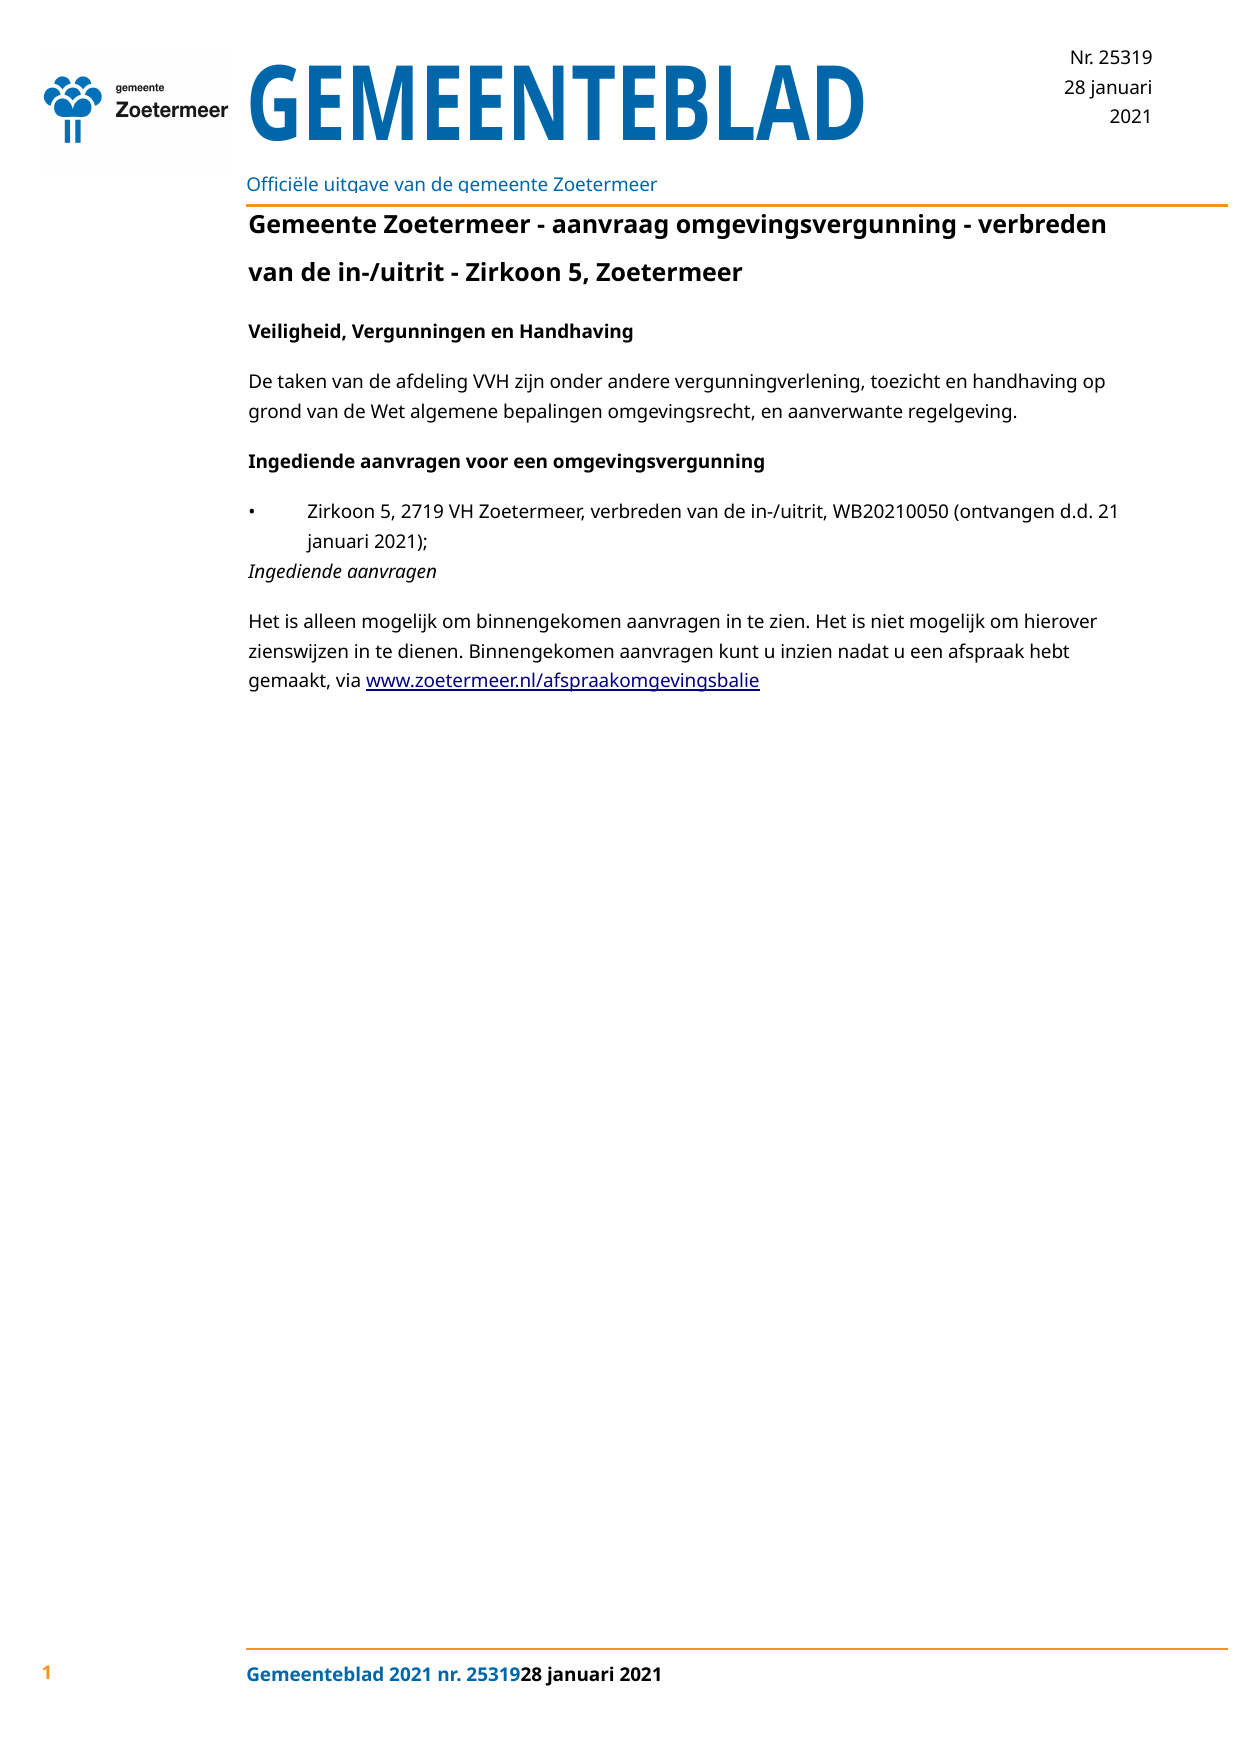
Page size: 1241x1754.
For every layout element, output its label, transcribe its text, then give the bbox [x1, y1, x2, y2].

text Ingediende aanvragen voor een omgevingsvergunning [248, 448, 1152, 474]
text Ingediende aanvragen [248, 558, 1152, 584]
picture [41, 47, 231, 172]
list Zirkoon 5, 2719 VH Zoetermeer, verbreden van de in-/uitrit, WB20210050 (ontvangen d.d. 21 januari 2021); [248, 499, 1152, 554]
text De taken van de afdeling VVH zijn onder andere vergunningverlening, toezicht en handhaving op grond van de Wet algemene bepalingen omgevingsrecht, en aanverwante regelgeving. [248, 368, 1152, 424]
text Het is alleen mogelijk om binnengekomen aanvragen in te zien. Het is niet mogelijk om hierover zienswijzen in te dienen. Binnengekomen aanvragen kunt u inzien nadat u een afspraak hebt gemaakt, via www.zoetermeer.nl/afspraakomgevingsbalie [248, 608, 1152, 693]
text Gemeente Zoetermeer - aanvraag omgevingsvergunning - verbreden van de in-/uitrit - Zirkoon 5, Zoetermeer [248, 207, 1152, 288]
text Veiligheid, Vergunningen en Handhaving [248, 318, 1152, 344]
